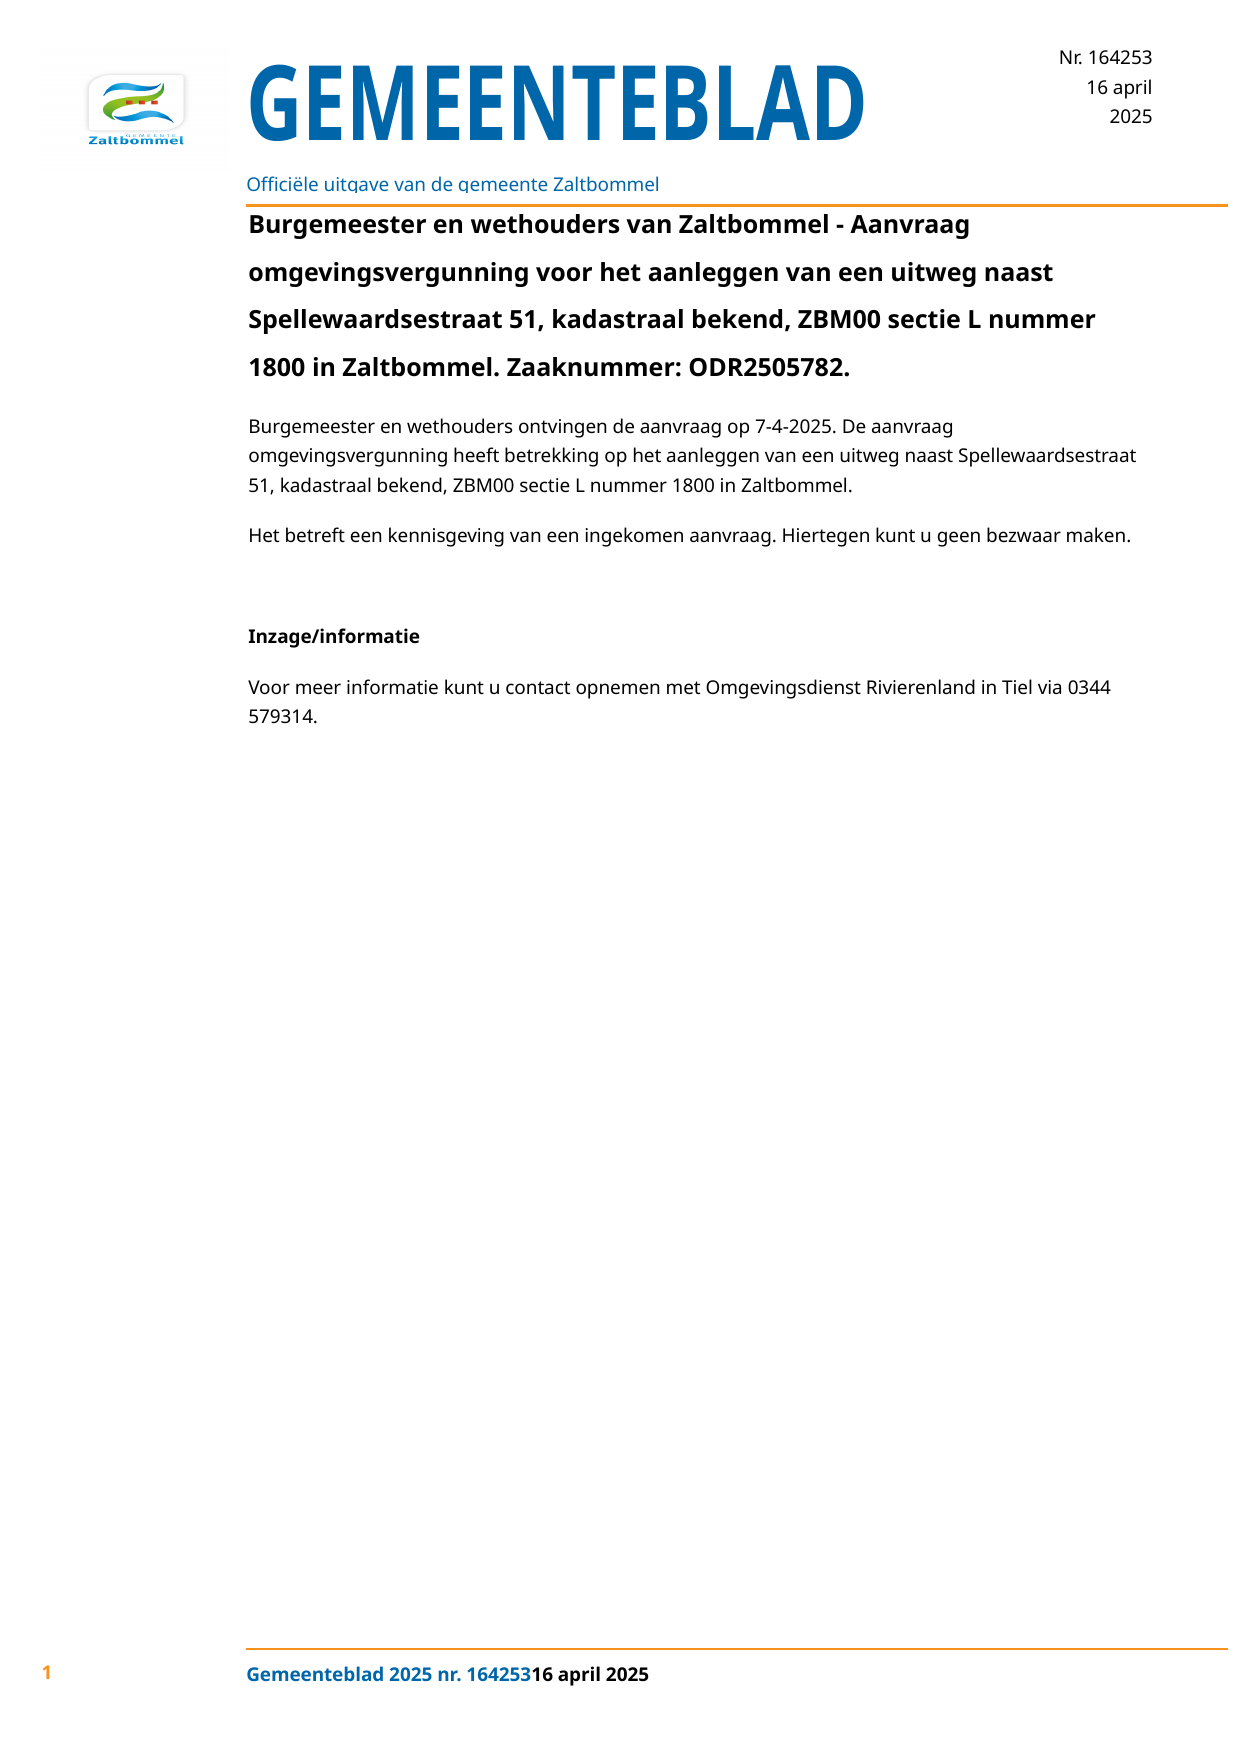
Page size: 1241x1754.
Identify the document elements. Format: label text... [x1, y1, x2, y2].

picture [41, 47, 231, 172]
text Burgemeester en wethouders van Zaltbommel - Aanvraag omgevingsvergunning voor het aanleggen van een uitweg naast Spellewaardsestraat 51, kadastraal bekend, ZBM00 sectie L nummer 1800 in Zaltbommel. Zaaknummer: ODR2505782. [248, 207, 1152, 384]
text Burgemeester en wethouders ontvingen de aanvraag op 7-4-2025. De aanvraag omgevingsvergunning heeft betrekking op het aanleggen van een uitweg naast Spellewaardsestraat 51, kadastraal bekend, ZBM00 sectie L nummer 1800 in Zaltbommel. [248, 413, 1152, 498]
text Het betreft een kennisgeving van een ingekomen aanvraag. Hiertegen kunt u geen bezwaar maken. [248, 523, 1152, 548]
text Voor meer informatie kunt u contact opnemen met Omgevingsdienst Rivierenland in Tiel via 0344 579314. [248, 674, 1152, 729]
text Inzage/informatie [248, 623, 1152, 649]
